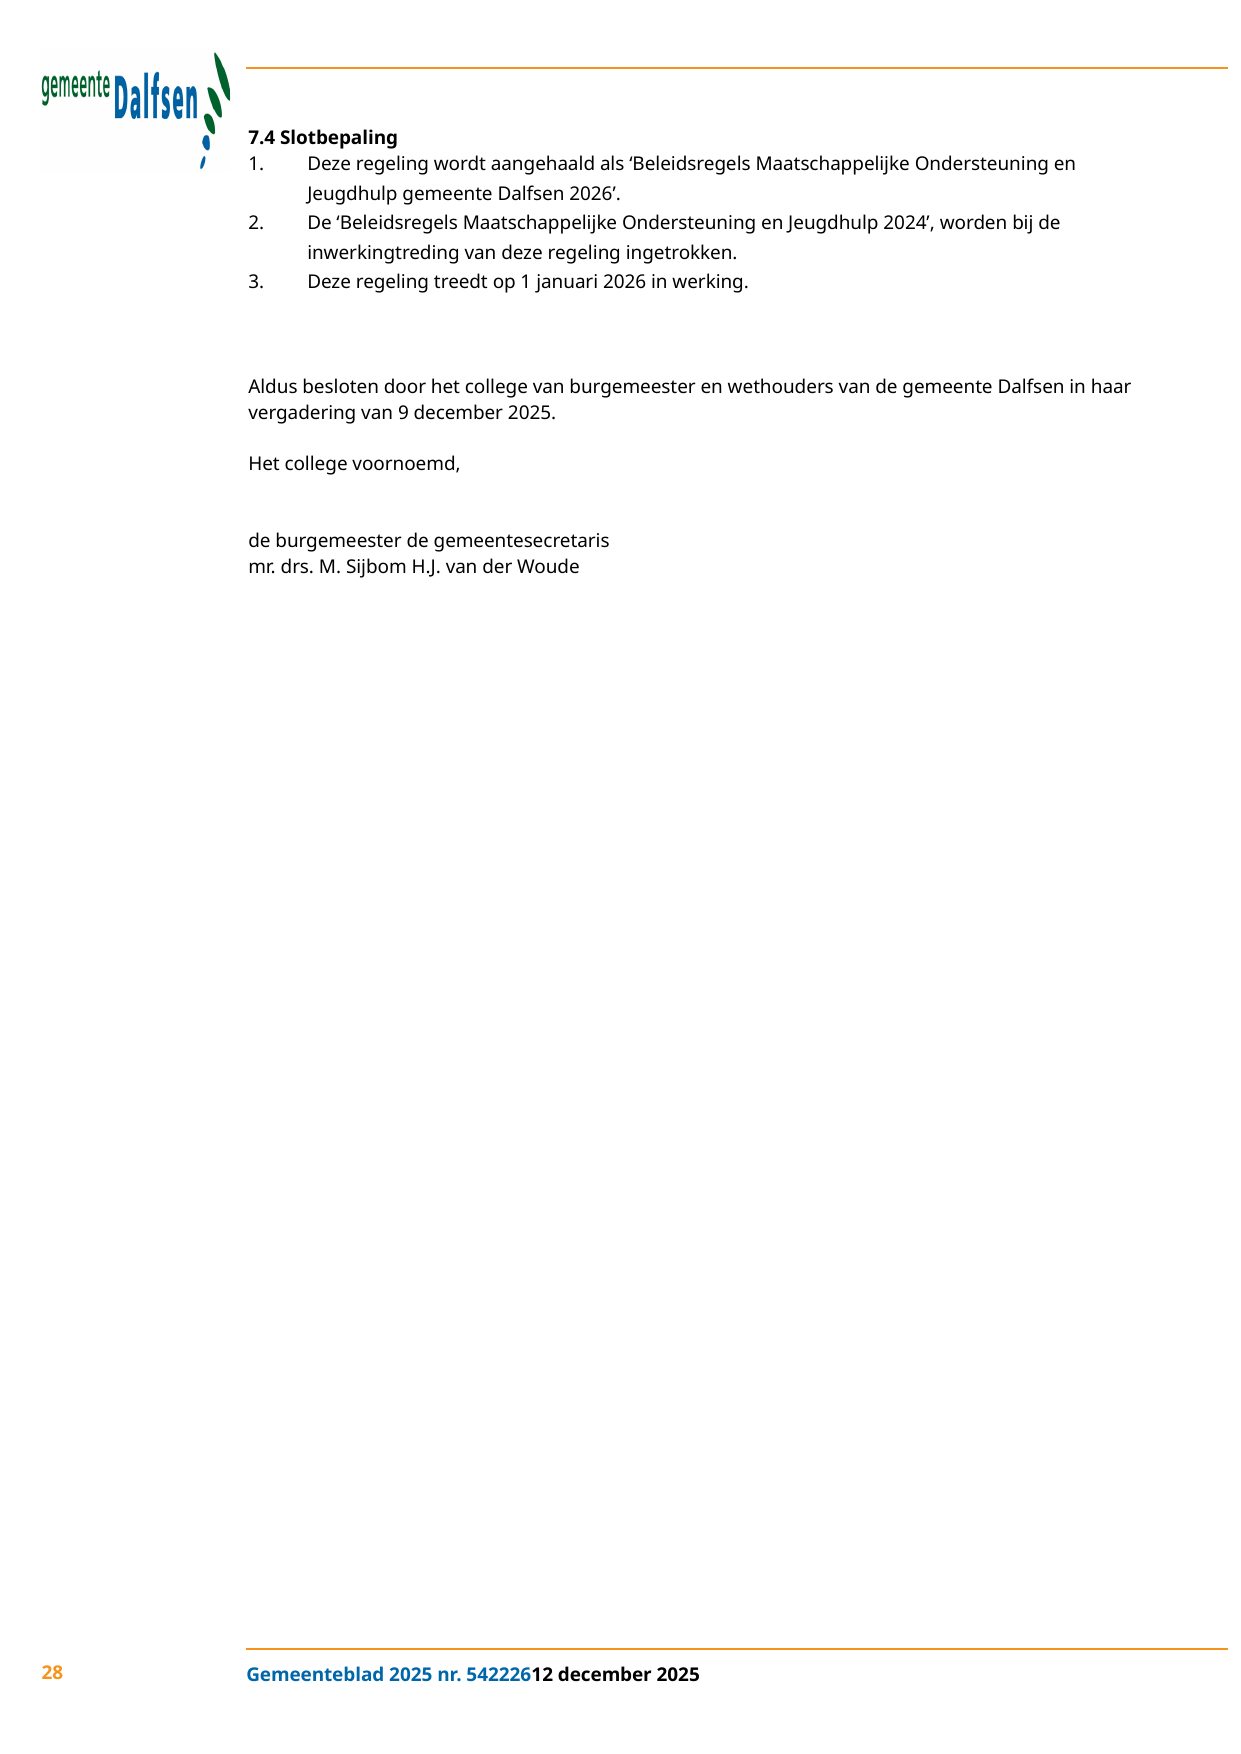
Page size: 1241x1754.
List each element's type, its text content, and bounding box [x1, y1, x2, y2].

text mr. drs. M. Sijbom H.J. van der Woude [248, 553, 1152, 579]
list Deze regeling wordt aangehaald als ‘Beleidsregels Maatschappelijke Ondersteuning en Jeugdhulp gemeente Dalfsen 2026’. [248, 150, 1152, 205]
text 7.4 Slotbepaling [248, 124, 1152, 150]
text de burgemeester de gemeentesecretaris [248, 528, 1152, 553]
list Deze regeling treedt op 1 januari 2026 in werking. [248, 268, 1152, 294]
text Aldus besloten door het college van burgemeester en wethouders van de gemeente Dalfsen in haar vergadering van 9 december 2025. [248, 373, 1152, 425]
picture [41, 47, 231, 172]
text Het college voornoemd, [248, 450, 1152, 476]
list De ‘Beleidsregels Maatschappelijke Ondersteuning en Jeugdhulp 2024’, worden bij de inwerkingtreding van deze regeling ingetrokken. [248, 209, 1152, 264]
